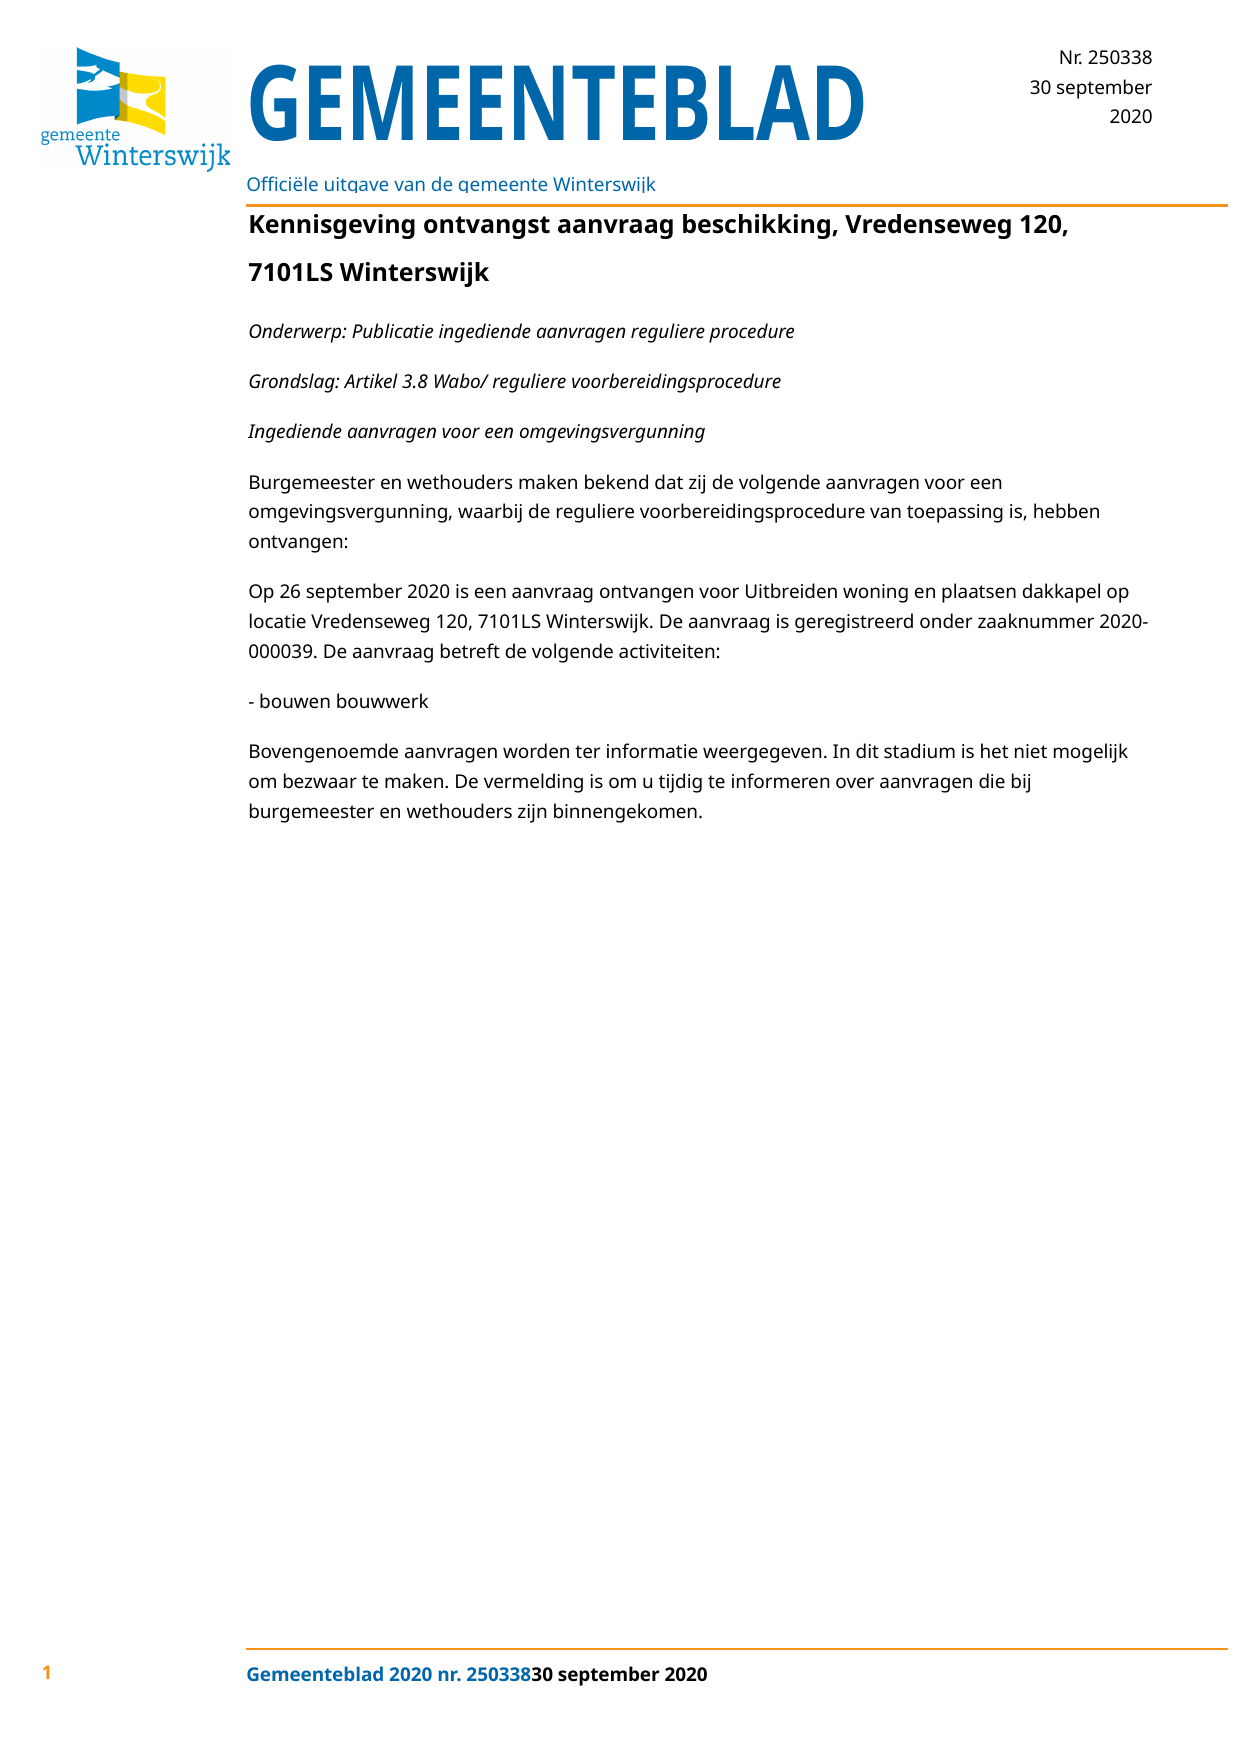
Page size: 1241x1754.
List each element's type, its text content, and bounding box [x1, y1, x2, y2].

text Kennisgeving ontvangst aanvraag beschikking, Vredenseweg 120, 7101LS Winterswijk [248, 207, 1152, 288]
text Ingediende aanvragen voor een omgevingsvergunning [248, 419, 1152, 444]
text Bovengenoemde aanvragen worden ter informatie weergegeven. In dit stadium is het niet mogelijk om bezwaar te maken. De vermelding is om u tijdig te informeren over aanvragen die bij burgemeester en wethouders zijn binnengekomen. [248, 739, 1152, 824]
text - bouwen bouwwerk [248, 688, 1152, 714]
picture [225, 153, 231, 162]
text Onderwerp: Publicatie ingediende aanvragen reguliere procedure [248, 318, 1152, 344]
text Grondslag: Artikel 3.8 Wabo/ reguliere voorbereidingsprocedure [248, 368, 1152, 394]
text Op 26 september 2020 is een aanvraag ontvangen voor Uitbreiden woning en plaatsen dakkapel op locatie Vredenseweg 120, 7101LS Winterswijk. De aanvraag is geregistreerd onder zaaknummer 2020-000039. De aanvraag betreft de volgende activiteiten: [248, 579, 1152, 664]
text Burgemeester en wethouders maken bekend dat zij de volgende aanvragen voor een omgevingsvergunning, waarbij de reguliere voorbereidingsprocedure van toepassing is, hebben ontvangen: [248, 469, 1152, 554]
picture [41, 47, 231, 172]
